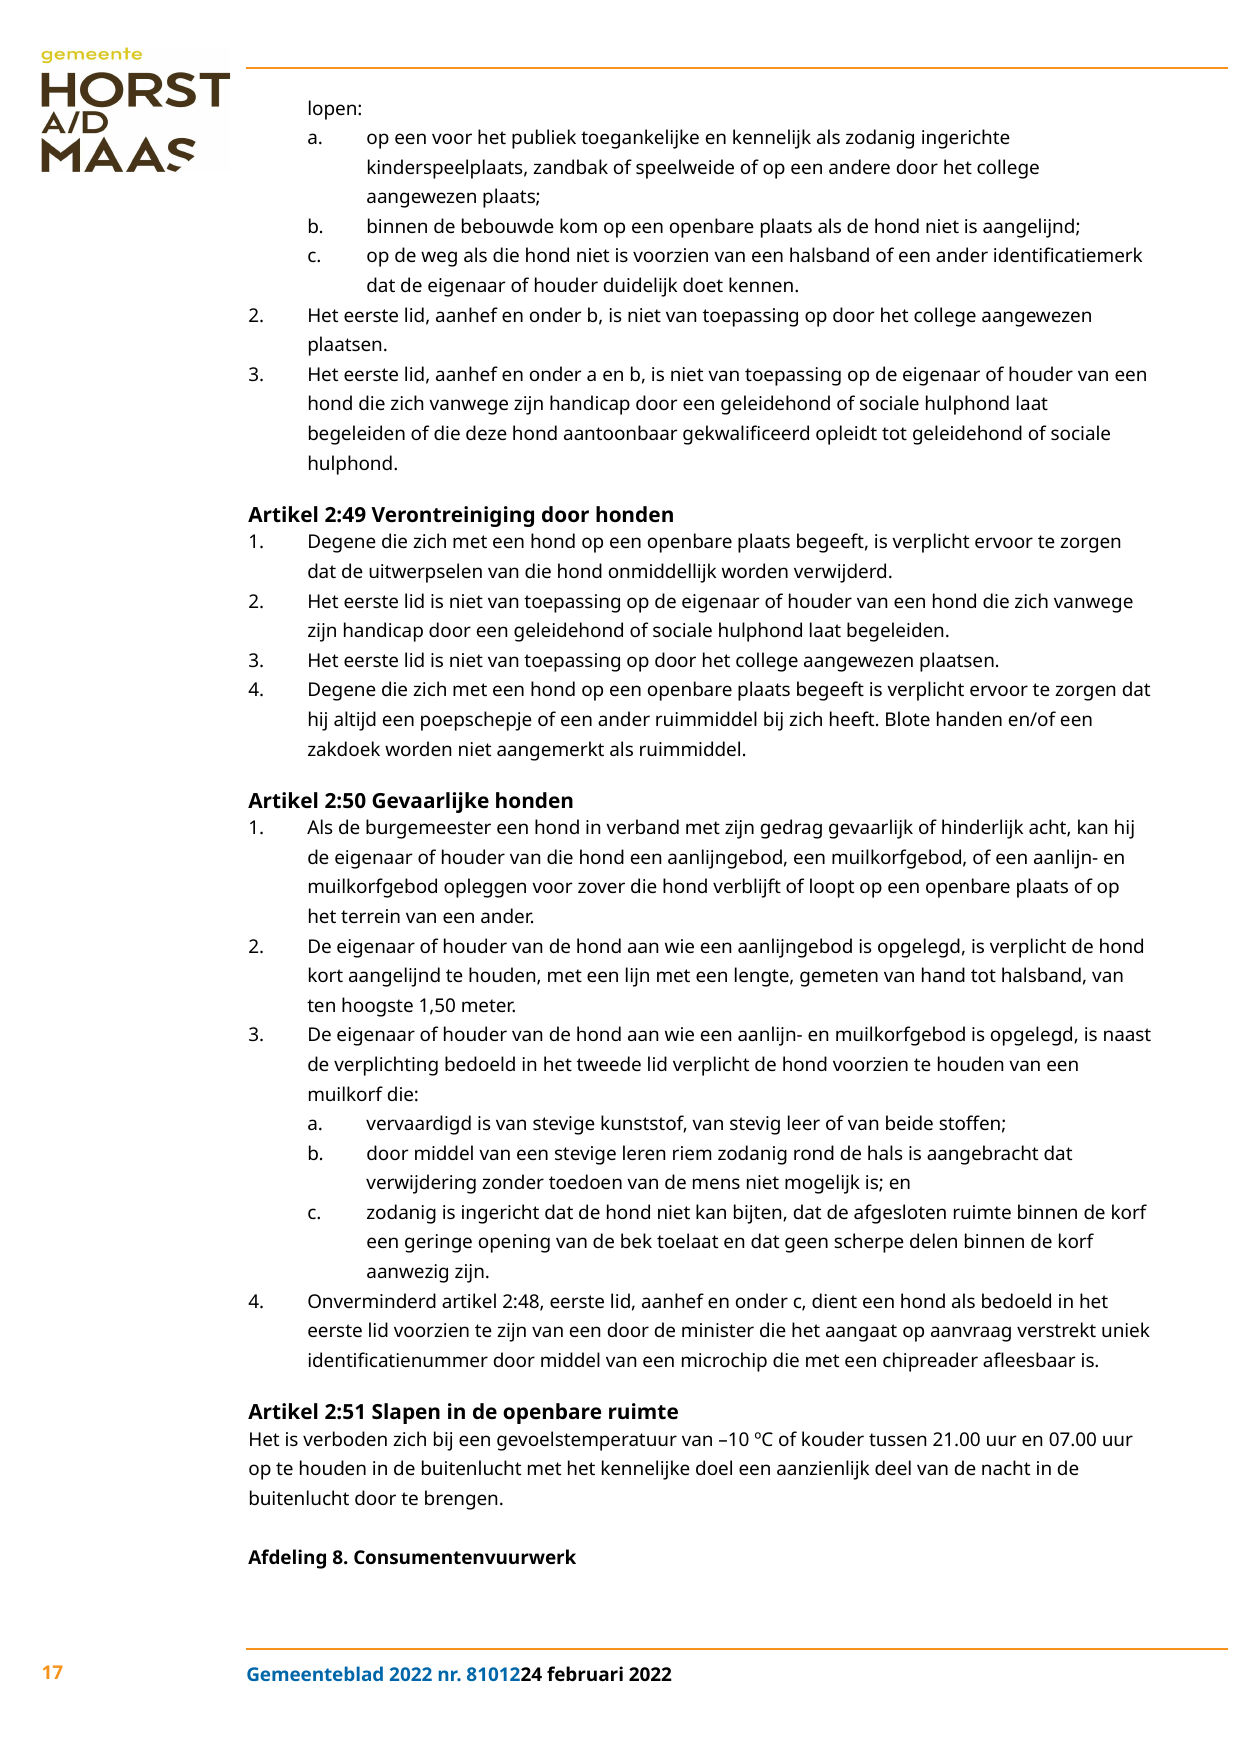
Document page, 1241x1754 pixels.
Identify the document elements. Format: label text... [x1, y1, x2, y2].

list Als de burgemeester een hond in verband met zijn gedrag gevaarlijk of hinderlijk acht, kan hij de eigenaar of houder van die hond een aanlijngebod, een muilkorfgebod, of een aanlijn- en muilkorfgebod opleggen voor zover die hond verblijft of loopt op een openbare plaats of op het terrein van een ander. [248, 814, 1152, 929]
text Het is verboden zich bij een gevoelstemperatuur van –10 ºC of kouder tussen 21.00 uur en 07.00 uur op te houden in de buitenlucht met het kennelijke doel een aanzienlijk deel van de nacht in de buitenlucht door te brengen. [248, 1426, 1152, 1511]
list binnen de bebouwde kom op een openbare plaats als de hond niet is aangelijnd; [307, 213, 1152, 239]
list Degene die zich met een hond op een openbare plaats begeeft, is verplicht ervoor te zorgen dat de uitwerpselen van die hond onmiddellijk worden verwijderd. [248, 529, 1152, 584]
list Het eerste lid, aanhef en onder b, is niet van toepassing op door het college aangewezen plaatsen. [248, 302, 1152, 357]
list Het eerste lid is niet van toepassing op door het college aangewezen plaatsen. [248, 647, 1152, 673]
text Artikel 2:51 Slapen in de openbare ruimte [248, 1397, 1152, 1426]
list De eigenaar of houder van de hond aan wie een aanlijngebod is opgelegd, is verplicht de hond kort aangelijnd te houden, met een lijn met een lengte, gemeten van hand tot halsband, van ten hoogste 1,50 meter. [248, 933, 1152, 1018]
list zodanig is ingericht dat de hond niet kan bijten, dat de afgesloten ruimte binnen de korf een geringe opening van de bek toelaat en dat geen scherpe delen binnen de korf aanwezig zijn. [307, 1199, 1152, 1284]
list op een voor het publiek toegankelijke en kennelijk als zodanig ingerichte kinderspeelplaats, zandbak of speelweide of op een andere door het college aangewezen plaats; [307, 124, 1152, 209]
list Het eerste lid, aanhef en onder a en b, is niet van toepassing op de eigenaar of houder van een hond die zich vanwege zijn handicap door een geleidehond of sociale hulphond laat begeleiden of die deze hond aantoonbaar gekwalificeerd opleidt tot geleidehond of sociale hulphond. [248, 361, 1152, 476]
list Het eerste lid is niet van toepassing op de eigenaar of houder van een hond die zich vanwege zijn handicap door een geleidehond of sociale hulphond laat begeleiden. [248, 588, 1152, 643]
picture [41, 47, 231, 172]
list Onverminderd artikel 2:48, eerste lid, aanhef en onder c, dient een hond als bedoeld in het eerste lid voorzien te zijn van een door de minister die het aangaat op aanvraag verstrekt uniek identificatienummer door middel van een microchip die met een chipreader afleesbaar is. [248, 1288, 1152, 1373]
text Artikel 2:50 Gevaarlijke honden [248, 786, 1152, 814]
text Afdeling 8. Consumentenvuurwerk [248, 1544, 1152, 1570]
list De eigenaar of houder van de hond aan wie een aanlijn- en muilkorfgebod is opgelegd, is naast de verplichting bedoeld in het tweede lid verplicht de hond voorzien te houden van een muilkorf die: [248, 1022, 1152, 1107]
list vervaardigd is van stevige kunststof, van stevig leer of van beide stoffen; [307, 1110, 1152, 1136]
list lopen: [248, 95, 1152, 121]
text Artikel 2:49 Verontreiniging door honden [248, 500, 1152, 529]
list Degene die zich met een hond op een openbare plaats begeeft is verplicht ervoor te zorgen dat hij altijd een poepschepje of een ander ruimmiddel bij zich heeft. Blote handen en/of een zakdoek worden niet aangemerkt als ruimmiddel. [248, 677, 1152, 761]
list door middel van een stevige leren riem zodanig rond de hals is aangebracht dat verwijdering zonder toedoen van de mens niet mogelijk is; en [307, 1140, 1152, 1195]
list op de weg als die hond niet is voorzien van een halsband of een ander identificatiemerk dat de eigenaar of houder duidelijk doet kennen. [307, 243, 1152, 298]
